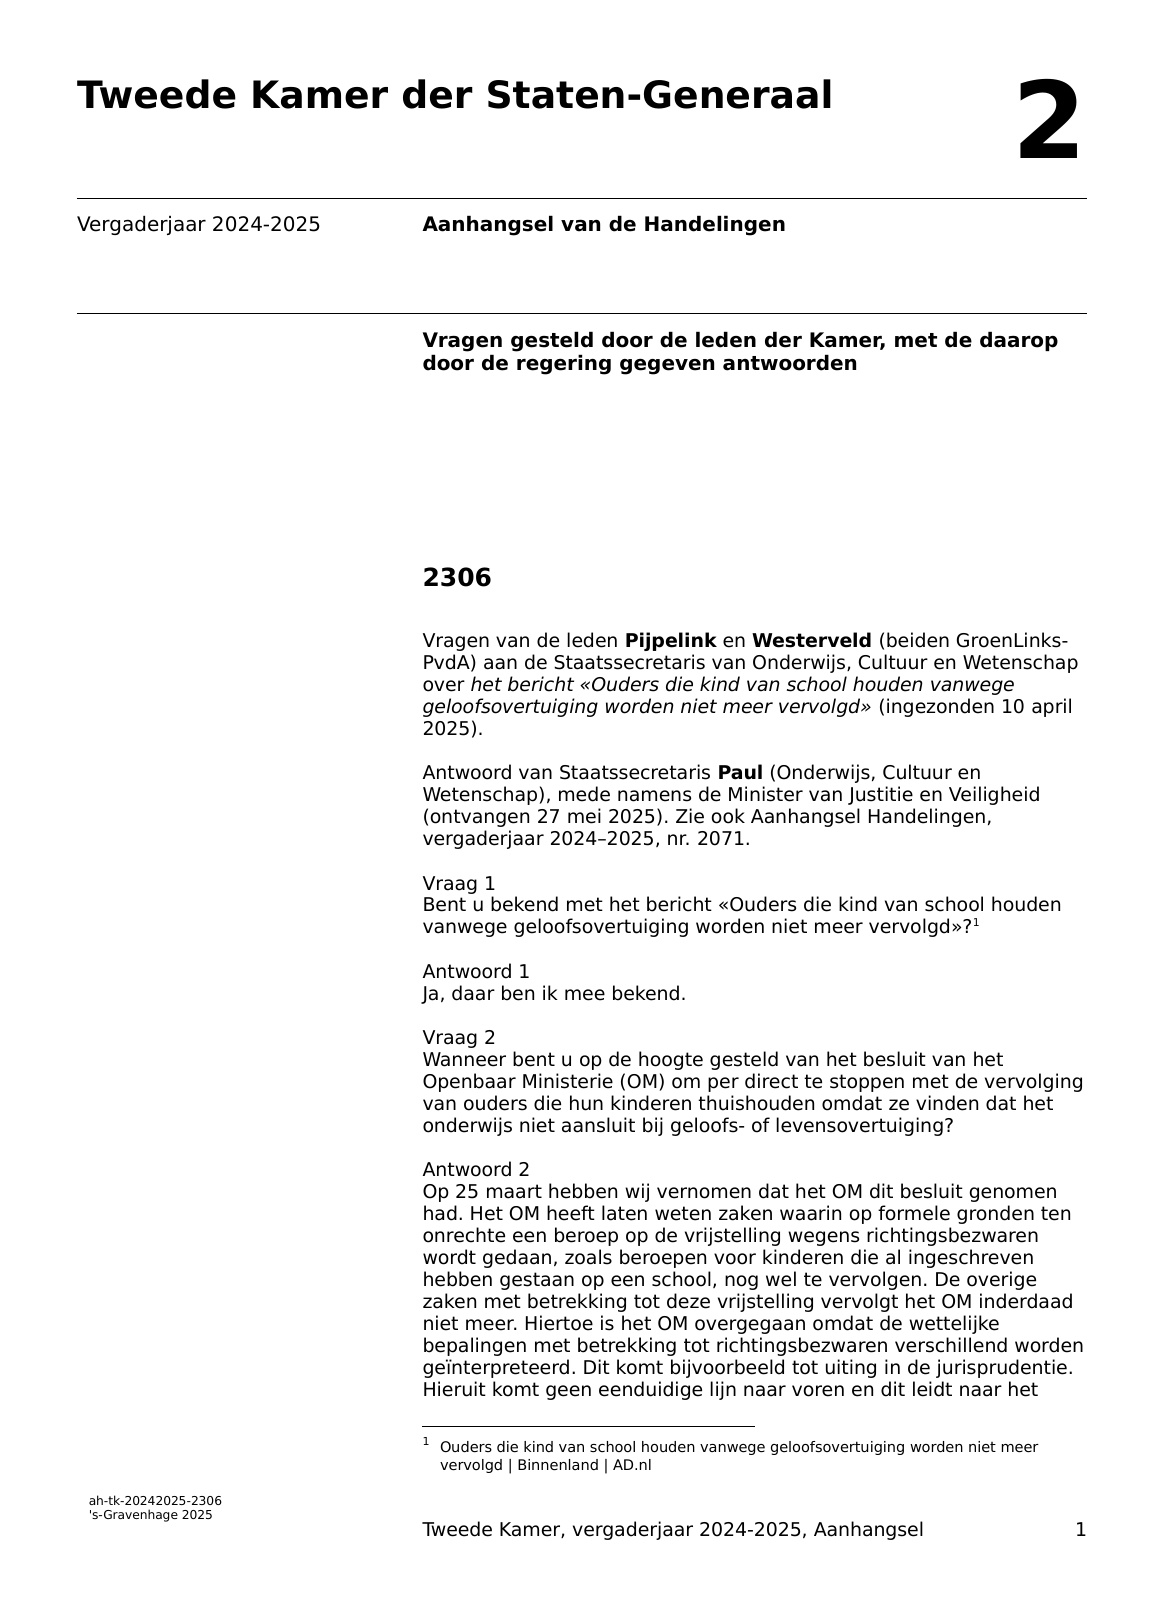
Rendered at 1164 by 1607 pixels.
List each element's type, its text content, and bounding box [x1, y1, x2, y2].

table_cell [77, 314, 422, 375]
table_header 2 [886, 59, 1087, 198]
text Wanneer bent u op de hoogte gesteld van het besluit van het Openbaar Ministerie (OM) om per direct te stoppen met de vervolging van ouders die hun kinderen thuishouden omdat ze vinden dat het onderwijs niet aansluit bij geloofs- of levensovertuiging? [422, 1049, 1087, 1137]
text Op 25 maart hebben wij vernomen dat het OM dit besluit genomen had. Het OM heeft laten weten zaken waarin op formele gronden ten onrechte een beroep op de vrijstelling wegens richtingsbezwaren wordt gedaan, zoals beroepen voor kinderen die al ingeschreven hebben gestaan op een school, nog wel te vervolgen. De overige zaken met betrekking tot deze vrijstelling vervolgt het OM inderdaad niet meer. Hiertoe is het OM overgegaan omdat de wettelijke bepalingen met betrekking tot richtingsbezwaren verschillend worden geïnterpreteerd. Dit komt bijvoorbeeld tot uiting in de jurisprudentie. Hieruit komt geen eenduidige lijn naar voren en dit leidt naar het [422, 1181, 1087, 1401]
text Ouders die kind van school houden vanwege geloofsovertuiging worden niet meer vervolgd | Binnenland | AD.nl [422, 1435, 1087, 1474]
table_cell Aanhangsel van de Handelingen [422, 199, 1087, 313]
text 2306 [422, 563, 1087, 592]
text 's-Gravenhage 2025 [88, 1508, 323, 1522]
text Antwoord van Staatssecretaris Paul (Onderwijs, Cultuur en Wetenschap), mede namens de Minister van Justitie en Veiligheid (ontvangen 27 mei 2025). Zie ook Aanhangsel Handelingen, vergaderjaar 2024–2025, nr. 2071. [422, 762, 1087, 850]
text Antwoord 1 [422, 961, 1087, 982]
text ah-tk-20242025-2306 [88, 1494, 323, 1508]
text Ja, daar ben ik mee bekend. [422, 982, 1087, 1004]
text Bent u bekend met het bericht «Ouders die kind van school houden vanwege geloofsovertuiging worden niet meer vervolgd»? [422, 894, 1087, 938]
text Vraag 2 [422, 1027, 1087, 1049]
text Vragen van de leden Pijpelink en Westerveld (beiden GroenLinks-PvdA) aan de Staatssecretaris van Onderwijs, Cultuur en Wetenschap over het bericht «Ouders die kind van school houden vanwege geloofsovertuiging worden niet meer vervolgd» (ingezonden 10 april 2025). [422, 630, 1087, 740]
table_cell Vergaderjaar 2024-2025 [77, 199, 422, 313]
table_cell Vragen gesteld door de leden der Kamer, met de daarop door de regering gegeven antwoorden [422, 314, 1087, 375]
table_header Tweede Kamer der Staten-Generaal [77, 59, 886, 198]
text Vraag 1 [422, 872, 1087, 894]
text Antwoord 2 [422, 1159, 1087, 1181]
